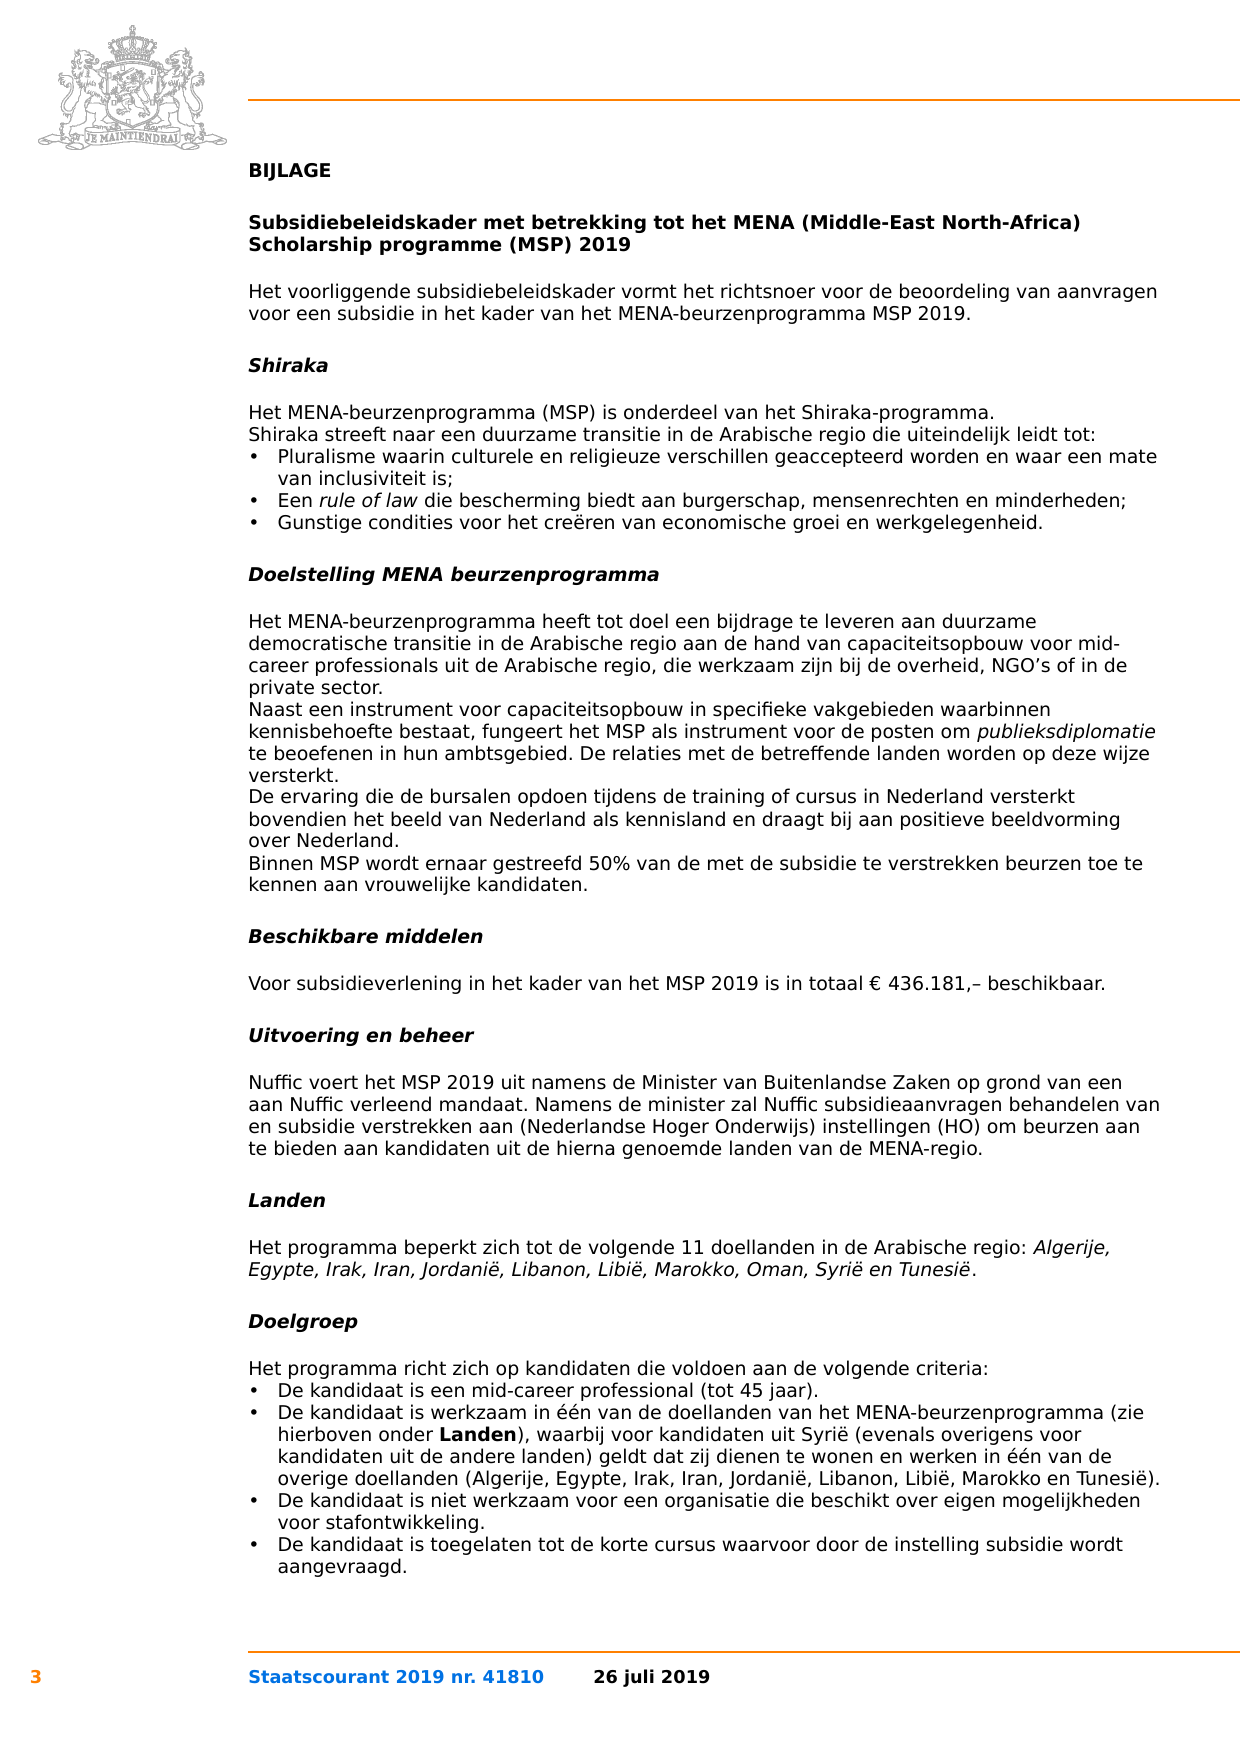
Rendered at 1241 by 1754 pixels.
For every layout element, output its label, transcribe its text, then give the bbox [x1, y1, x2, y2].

subtitle Uitvoering en beheer [248, 1025, 1163, 1047]
text Het MENA-beurzenprogramma heeft tot doel een bijdrage te leveren aan duurzame democratische transitie in de Arabische regio aan de hand van capaciteitsopbouw voor mid-career professionals uit de Arabische regio, die werkzaam zijn bij de overheid, NGO’s of in de private sector. [248, 611, 1163, 698]
subtitle Beschikbare middelen [248, 926, 1163, 948]
subtitle Subsidiebeleidskader met betrekking tot het MENA (Middle-East North-Africa) Scholarship programme (MSP) 2019 [248, 212, 1163, 256]
text Voor subsidieverlening in het kader van het MSP 2019 is in totaal € 436.181,– beschikbaar. [248, 973, 1163, 995]
subtitle Landen [248, 1190, 1163, 1212]
text Naast een instrument voor capaciteitsopbouw in specifieke vakgebieden waarbinnen kennisbehoefte bestaat, fungeert het MSP als instrument voor de posten om publieksdiplomatie te beoefenen in hun ambtsgebied. De relaties met de betreffende landen worden op deze wijze versterkt. [248, 698, 1163, 786]
text Het voorliggende subsidiebeleidskader vormt het richtsnoer voor de beoordeling van aanvragen voor een subsidie in het kader van het MENA-beurzenprogramma MSP 2019. [248, 281, 1163, 325]
text Shiraka streeft naar een duurzame transitie in de Arabische regio die uiteindelijk leidt tot: [248, 424, 1163, 446]
subtitle Shiraka [248, 355, 1163, 377]
text Binnen MSP wordt ernaar gestreefd 50% van de met de subsidie te verstrekken beurzen toe te kennen aan vrouwelijke kandidaten. [248, 852, 1163, 896]
text • De kandidaat is een mid-career professional (tot 45 jaar). [248, 1380, 1163, 1402]
subtitle BIJLAGE [248, 160, 1163, 182]
text • Gunstige condities voor het creëren van economische groei en werkgelegenheid. [248, 512, 1163, 534]
picture [38, 25, 227, 150]
text • De kandidaat is toegelaten tot de korte cursus waarvoor door de instelling subsidie wordt aangevraagd. [248, 1534, 1163, 1578]
text Nuffic voert het MSP 2019 uit namens de Minister van Buitenlandse Zaken op grond van een aan Nuffic verleend mandaat. Namens de minister zal Nuffic subsidieaanvragen behandelen van en subsidie verstrekken aan (Nederlandse Hoger Onderwijs) instellingen (HO) om beurzen aan te bieden aan kandidaten uit de hierna genoemde landen van de MENA-regio. [248, 1072, 1163, 1160]
text • Een rule of law die bescherming biedt aan burgerschap, mensenrechten en minderheden; [248, 490, 1163, 512]
text • De kandidaat is werkzaam in één van de doellanden van het MENA-beurzenprogramma (zie hierboven onder Landen), waarbij voor kandidaten uit Syrië (evenals overigens voor kandidaten uit de andere landen) geldt dat zij dienen te wonen en werken in één van de overige doellanden (Algerije, Egypte, Irak, Iran, Jordanië, Libanon, Libië, Marokko en Tunesië). [248, 1402, 1163, 1490]
subtitle Doelgroep [248, 1311, 1163, 1333]
subtitle Doelstelling MENA beurzenprogramma [248, 564, 1163, 586]
text • De kandidaat is niet werkzaam voor een organisatie die beschikt over eigen mogelijkheden voor stafontwikkeling. [248, 1490, 1163, 1534]
text Het programma beperkt zich tot de volgende 11 doellanden in de Arabische regio: Algerije, Egypte, Irak, Iran, Jordanië, Libanon, Libië, Marokko, Oman, Syrië en Tunesië. [248, 1237, 1163, 1281]
text • Pluralisme waarin culturele en religieuze verschillen geaccepteerd worden en waar een mate van inclusiviteit is; [248, 446, 1163, 490]
text Het programma richt zich op kandidaten die voldoen aan de volgende criteria: [248, 1358, 1163, 1380]
text De ervaring die de bursalen opdoen tijdens de training of cursus in Nederland versterkt bovendien het beeld van Nederland als kennisland en draagt bij aan positieve beeldvorming over Nederland. [248, 786, 1163, 852]
text Het MENA-beurzenprogramma (MSP) is onderdeel van het Shiraka-programma. [248, 402, 1163, 424]
